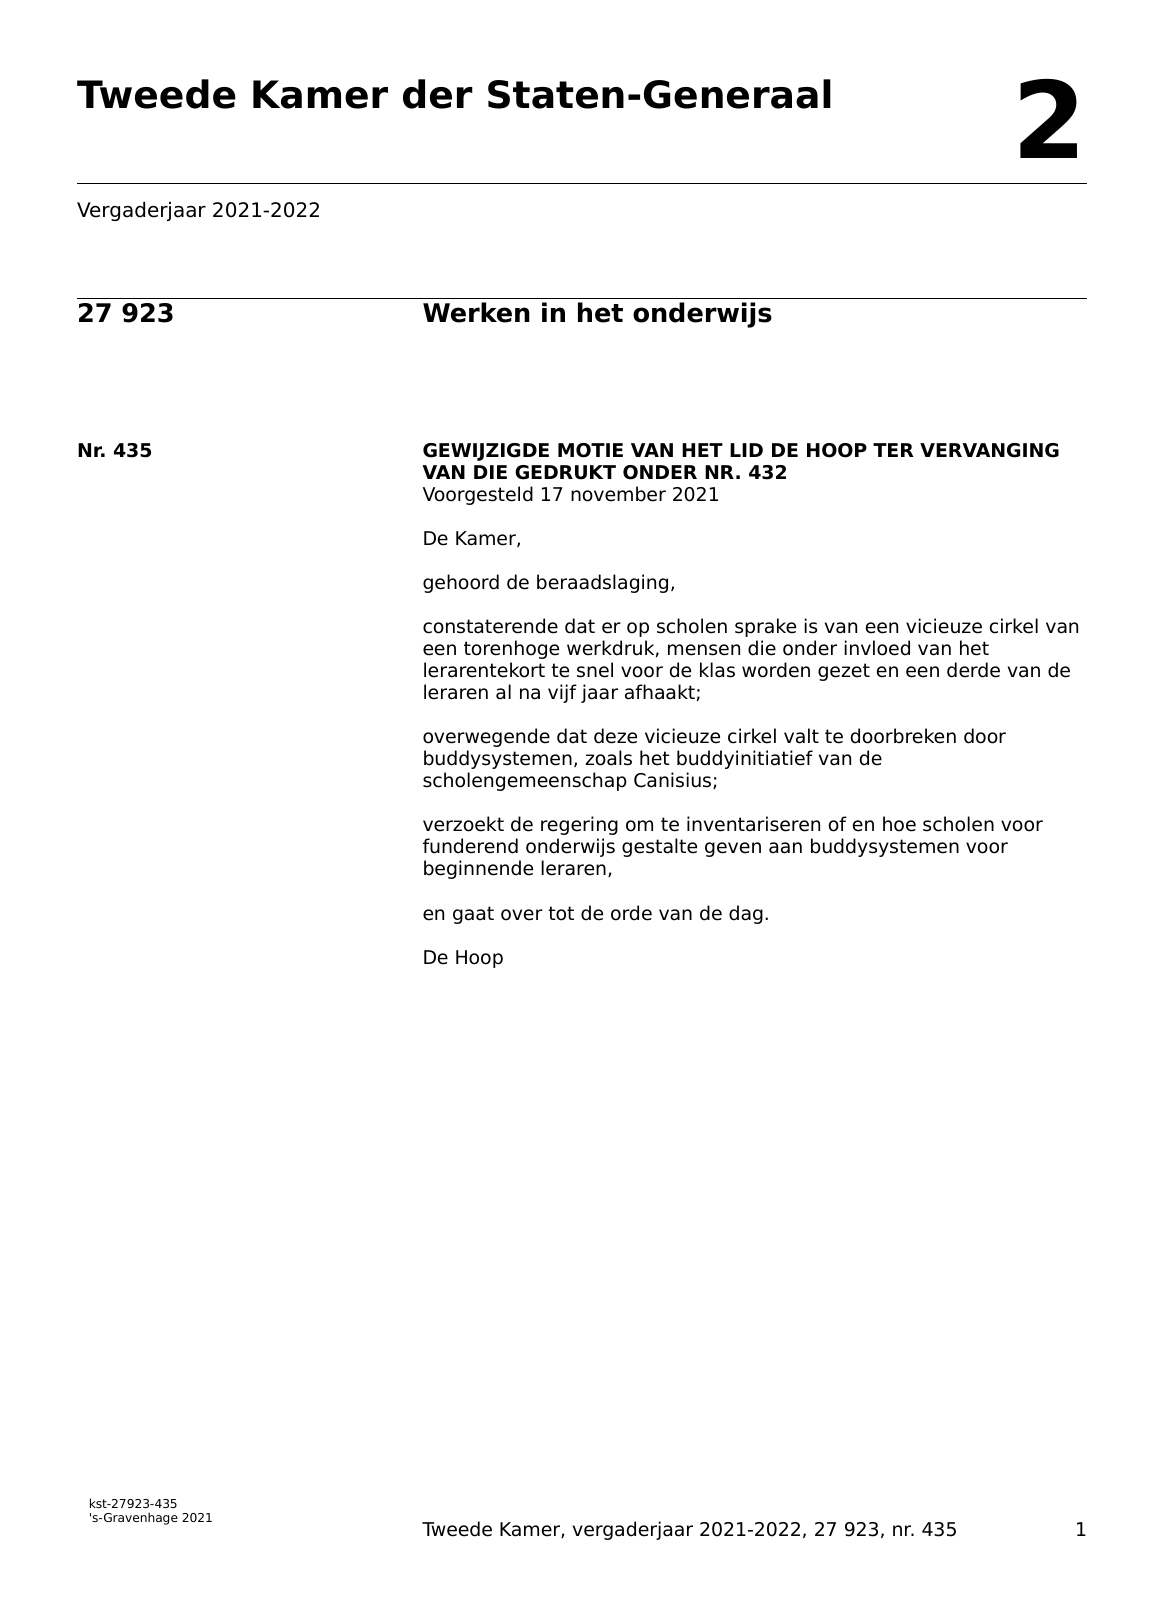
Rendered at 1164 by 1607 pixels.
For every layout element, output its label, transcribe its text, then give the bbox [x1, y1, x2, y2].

text kst-27923-435 [88, 1497, 323, 1511]
subtitle Nr. 435 GEWIJZIGDE MOTIE VAN HET LID DE HOOP TER VERVANGING VAN DIE GEDRUKT ONDER NR. 432 [77, 440, 1087, 484]
table_cell Vergaderjaar 2021-2022 [77, 184, 1087, 298]
text gehoord de beraadslaging, [422, 572, 1087, 594]
text De Kamer, [422, 528, 1087, 550]
text 's-Gravenhage 2021 [88, 1511, 323, 1525]
text verzoekt de regering om te inventariseren of en hoe scholen voor funderend onderwijs gestalte geven aan buddysystemen voor beginnende leraren, [422, 814, 1087, 880]
table_header 2 [886, 59, 1087, 183]
text Voorgesteld 17 november 2021 [422, 484, 1087, 506]
text De Hoop [422, 947, 1087, 969]
text en gaat over tot de orde van de dag. [422, 902, 1087, 924]
text overwegende dat deze vicieuze cirkel valt te doorbreken door buddysystemen, zoals het buddyinitiatief van de scholengemeenschap Canisius; [422, 726, 1087, 792]
table_header Tweede Kamer der Staten-Generaal [77, 59, 886, 183]
text constaterende dat er op scholen sprake is van een vicieuze cirkel van een torenhoge werkdruk, mensen die onder invloed van het lerarentekort te snel voor de klas worden gezet en een derde van de leraren al na vijf jaar afhaakt; [422, 616, 1087, 704]
subtitle 27 923 Werken in het onderwijs [77, 299, 1087, 329]
